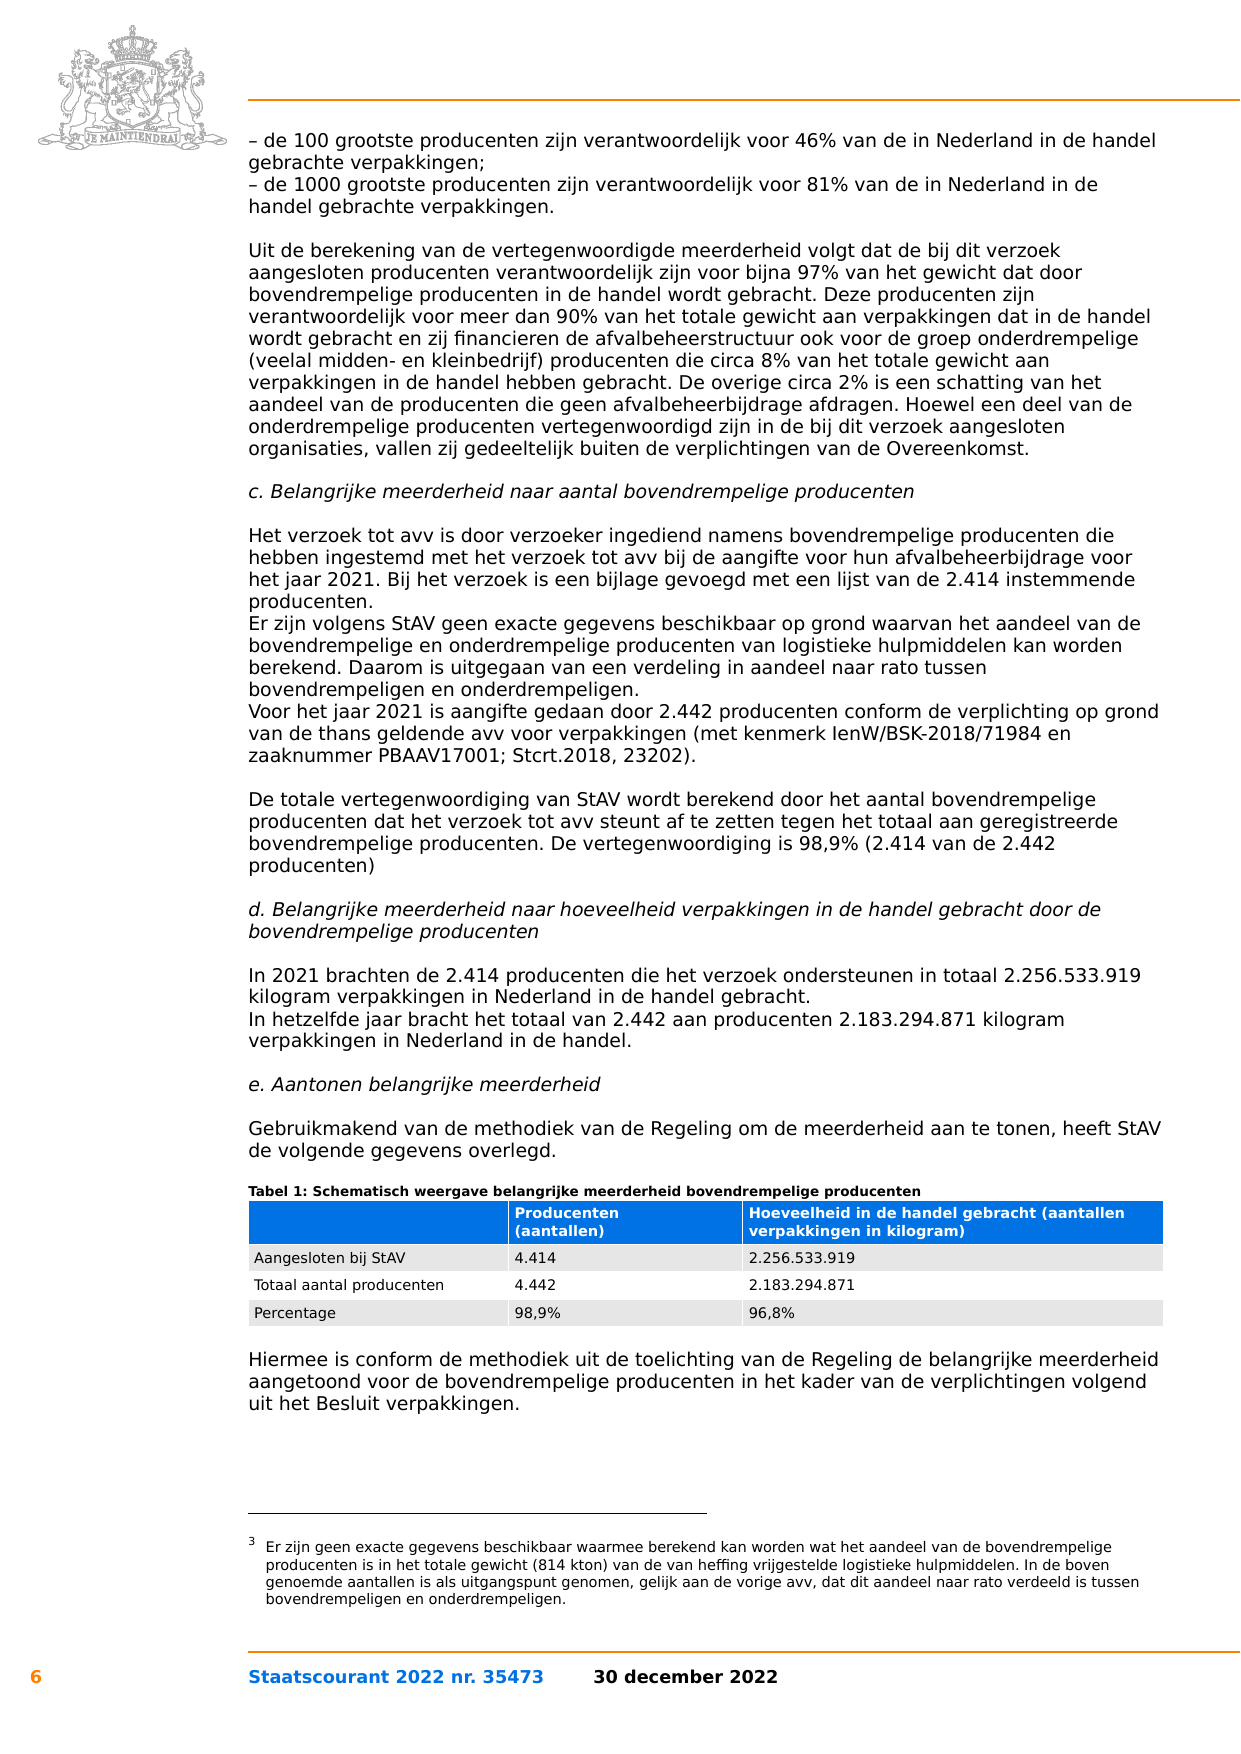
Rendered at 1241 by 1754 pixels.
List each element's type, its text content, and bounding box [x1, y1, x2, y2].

text In 2021 brachten de 2.414 producenten die het verzoek ondersteunen in totaal 2.256.533.919 kilogram verpakkingen in Nederland in de handel gebracht. [248, 964, 1163, 1008]
table_cell Totaal aantal producenten [249, 1273, 508, 1299]
picture [38, 25, 227, 150]
text Het verzoek tot avv is door verzoeker ingediend namens bovendrempelige producenten die hebben ingestemd met het verzoek tot avv bij de aangifte voor hun afvalbeheerbijdrage voor het jaar 2021. Bij het verzoek is een bijlage gevoegd met een lijst van de 2.414 instemmende producenten. [248, 525, 1163, 613]
table_cell 98,9% [509, 1300, 742, 1326]
text Uit de berekening van de vertegenwoordigde meerderheid volgt dat de bij dit verzoek aangesloten producenten verantwoordelijk zijn voor bijna 97% van het gewicht dat door bovendrempelige producenten in de handel wordt gebracht. Deze producenten zijn verantwoordelijk voor meer dan 90% van het totale gewicht aan verpakkingen dat in de handel wordt gebracht en zij financieren de afvalbeheerstructuur ook voor de groep onderdrempelige (veelal midden- en kleinbedrijf) producenten die circa 8% van het totale gewicht aan verpakkingen in de handel hebben gebracht. De overige circa 2% is een schatting van het aandeel van de producenten die geen afvalbeheerbijdrage afdragen. Hoewel een deel van de onderdrempelige producenten vertegenwoordigd zijn in de bij dit verzoek aangesloten organisaties, vallen zij gedeeltelijk buiten de verplichtingen van de Overeenkomst. [248, 240, 1163, 459]
text – de 1000 grootste producenten zijn verantwoordelijk voor 81% van de in Nederland in de handel gebrachte verpakkingen. [248, 174, 1163, 218]
text Er zijn geen exacte gegevens beschikbaar waarmee berekend kan worden wat het aandeel van de bovendrempelige producenten is in het totale gewicht (814 kton) van de van heffing vrijgestelde logistieke hulpmiddelen. In de boven genoemde aantallen is als uitgangspunt genomen, gelijk aan de vorige avv, dat dit aandeel naar rato verdeeld is tussen bovendrempeligen en onderdrempeligen. [248, 1535, 1163, 1608]
text – de 100 grootste producenten zijn verantwoordelijk voor 46% van de in Nederland in de handel gebrachte verpakkingen; [248, 130, 1163, 174]
table_cell [249, 1201, 508, 1244]
table_header Tabel 1: Schematisch weergave belangrijke meerderheid bovendrempelige producenten [248, 1184, 1163, 1200]
subtitle d. Belangrijke meerderheid naar hoeveelheid verpakkingen in de handel gebracht door de bovendrempelige producenten [248, 899, 1163, 943]
table_cell 2.256.533.919 [743, 1245, 1163, 1271]
table_cell 4.414 [509, 1245, 742, 1271]
table_cell Hoeveelheid in de handel gebracht (aantallen verpakkingen in kilogram) [743, 1201, 1163, 1244]
table_cell 2.183.294.871 [743, 1273, 1163, 1299]
table_cell Percentage [249, 1300, 508, 1326]
text Hiermee is conform de methodiek uit de toelichting van de Regeling de belangrijke meerderheid aangetoond voor de bovendrempelige producenten in het kader van de verplichtingen volgend uit het Besluit verpakkingen. [248, 1349, 1163, 1415]
text De totale vertegenwoordiging van StAV wordt berekend door het aantal bovendrempelige producenten dat het verzoek tot avv steunt af te zetten tegen het totaal aan geregistreerde bovendrempelige producenten. De vertegenwoordiging is 98,9% (2.414 van de 2.442 producenten) [248, 789, 1163, 877]
subtitle c. Belangrijke meerderheid naar aantal bovendrempelige producenten [248, 481, 1163, 503]
table_cell 4.442 [509, 1273, 742, 1299]
text Er zijn volgens StAV geen exacte gegevens beschikbaar op grond waarvan het aandeel van de bovendrempelige en onderdrempelige producenten van logistieke hulpmiddelen kan worden berekend. Daarom is uitgegaan van een verdeling in aandeel naar rato tussen bovendrempeligen en onderdrempeligen. [248, 613, 1163, 701]
subtitle e. Aantonen belangrijke meerderheid [248, 1074, 1163, 1096]
text Voor het jaar 2021 is aangifte gedaan door 2.442 producenten conform de verplichting op grond van de thans geldende avv voor verpakkingen (met kenmerk IenW/BSK-2018/71984 en zaaknummer PBAAV17001; Stcrt.2018, 23202). [248, 701, 1163, 767]
table_cell Aangesloten bij StAV [249, 1245, 508, 1271]
text Gebruikmakend van de methodiek van de Regeling om de meerderheid aan te tonen, heeft StAV de volgende gegevens overlegd. [248, 1118, 1163, 1162]
table_cell Producenten (aantallen) [509, 1201, 742, 1244]
table_cell 96,8% [743, 1300, 1163, 1326]
text In hetzelfde jaar bracht het totaal van 2.442 aan producenten 2.183.294.871 kilogram verpakkingen in Nederland in de handel. [248, 1008, 1163, 1052]
